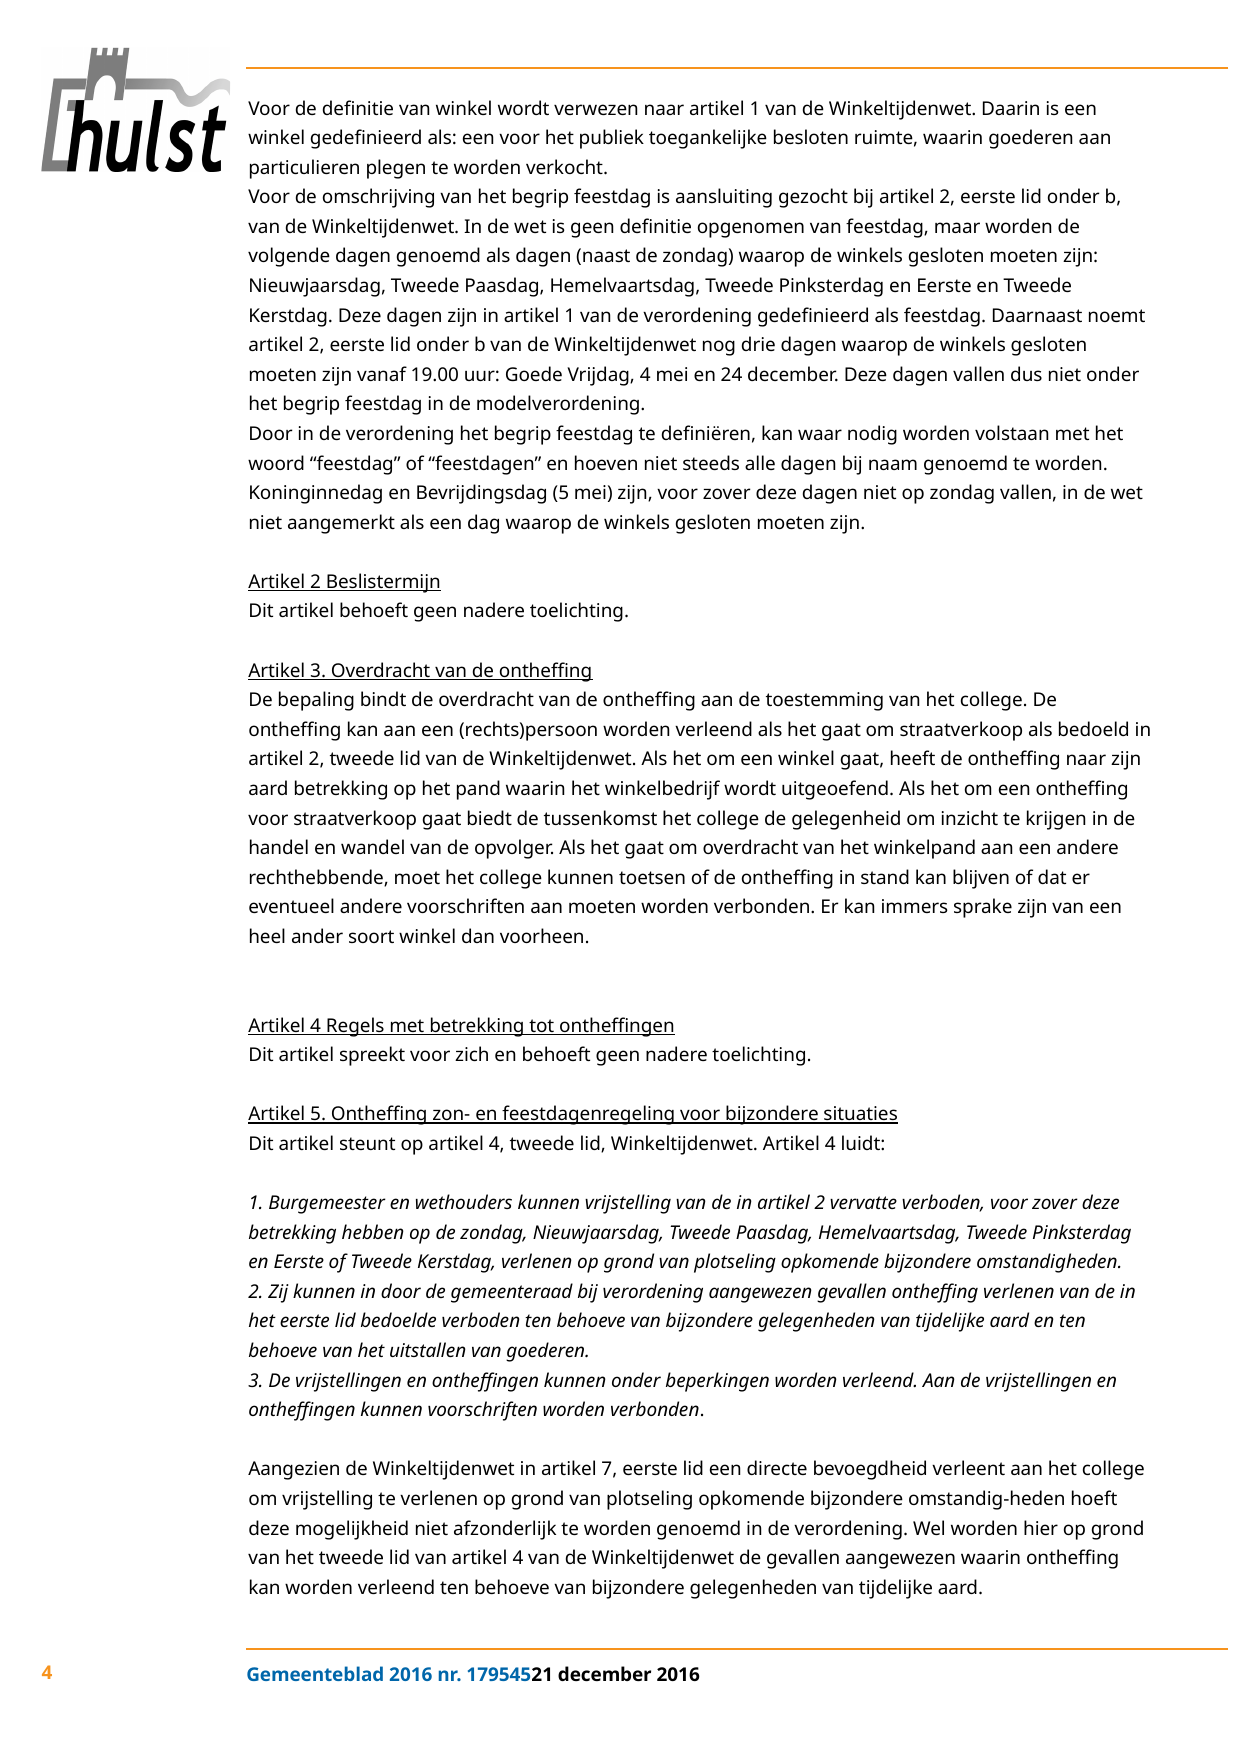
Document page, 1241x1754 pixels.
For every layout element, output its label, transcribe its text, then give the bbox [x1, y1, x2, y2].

picture [41, 47, 231, 172]
text Aangezien de Winkeltijdenwet in artikel 7, eerste lid een directe bevoegdheid verleent aan het college om vrijstelling te verlenen op grond van plotseling opkomende bijzondere omstandig-heden hoeft deze mogelijkheid niet afzonderlijk te worden genoemd in de verordening. Wel worden hier op grond van het tweede lid van artikel 4 van de Winkeltijdenwet de gevallen aangewezen waarin ontheffing kan worden verleend ten behoeve van bijzondere gelegenheden van tijdelijke aard. [248, 1456, 1152, 1600]
text 2. Zij kunnen in door de gemeenteraad bij verordening aangewezen gevallen ontheffing verlenen van de in het eerste lid bedoelde verboden ten behoeve van bijzondere gelegenheden van tijdelijke aard en ten behoeve van het uitstallen van goederen. [248, 1278, 1152, 1363]
text Door in de verordening het begrip feestdag te definiëren, kan waar nodig worden volstaan met het woord “feestdag” of “feestdagen” en hoeven niet steeds alle dagen bij naam genoemd te worden. Koninginnedag en Bevrijdingsdag (5 mei) zijn, voor zover deze dagen niet op zondag vallen, in de wet niet aangemerkt als een dag waarop de winkels gesloten moeten zijn. [248, 420, 1152, 535]
text Dit artikel steunt op artikel 4, tweede lid, Winkeltijdenwet. Artikel 4 luidt: [248, 1130, 1152, 1156]
text 3. De vrijstellingen en ontheffingen kunnen onder beperkingen worden verleend. Aan de vrijstellingen en ontheffingen kunnen voorschriften worden verbonden. [248, 1367, 1152, 1422]
text Artikel 4 Regels met betrekking tot ontheffingen [248, 1012, 1152, 1038]
text Artikel 3. Overdracht van de ontheffing [248, 657, 1152, 683]
text Voor de definitie van winkel wordt verwezen naar artikel 1 van de Winkeltijdenwet. Daarin is een winkel gedefinieerd als: een voor het publiek toegankelijke besloten ruimte, waarin goederen aan particulieren plegen te worden verkocht. [248, 95, 1152, 180]
text Dit artikel behoeft geen nadere toelichting. [248, 598, 1152, 623]
text 1. Burgemeester en wethouders kunnen vrijstelling van de in artikel 2 vervatte verboden, voor zover deze betrekking hebben op de zondag, Nieuwjaarsdag, Tweede Paasdag, Hemelvaartsdag, Tweede Pinksterdag en Eerste of Tweede Kerstdag, verlenen op grond van plotseling opkomende bijzondere omstandigheden. [248, 1189, 1152, 1274]
text De bepaling bindt de overdracht van de ontheffing aan de toestemming van het college. De ontheffing kan aan een (rechts)persoon worden verleend als het gaat om straatverkoop als bedoeld in artikel 2, tweede lid van de Winkeltijdenwet. Als het om een winkel gaat, heeft de ontheffing naar zijn aard betrekking op het pand waarin het winkelbedrijf wordt uitgeoefend. Als het om een ontheffing voor straatverkoop gaat biedt de tussenkomst het college de gelegenheid om inzicht te krijgen in de handel en wandel van de opvolger. Als het gaat om overdracht van het winkelpand aan een andere rechthebbende, moet het college kunnen toetsen of de ontheffing in stand kan blijven of dat er eventueel andere voorschriften aan moeten worden verbonden. Er kan immers sprake zijn van een heel ander soort winkel dan voorheen. [248, 686, 1152, 949]
text Artikel 5. Ontheffing zon- en feestdagenregeling voor bijzondere situaties [248, 1101, 1152, 1126]
text Artikel 2 Beslistermijn [248, 568, 1152, 594]
text Dit artikel spreekt voor zich en behoeft geen nadere toelichting. [248, 1041, 1152, 1067]
text Voor de omschrijving van het begrip feestdag is aansluiting gezocht bij artikel 2, eerste lid onder b, van de Winkeltijdenwet. In de wet is geen definitie opgenomen van feestdag, maar worden de volgende dagen genoemd als dagen (naast de zondag) waarop de winkels gesloten moeten zijn: Nieuwjaarsdag, Tweede Paasdag, Hemelvaartsdag, Tweede Pinksterdag en Eerste en Tweede Kerstdag. Deze dagen zijn in artikel 1 van de verordening gedefinieerd als feestdag. Daarnaast noemt artikel 2, eerste lid onder b van de Winkeltijdenwet nog drie dagen waarop de winkels gesloten moeten zijn vanaf 19.00 uur: Goede Vrijdag, 4 mei en 24 december. Deze dagen vallen dus niet onder het begrip feestdag in de modelverordening. [248, 183, 1152, 416]
